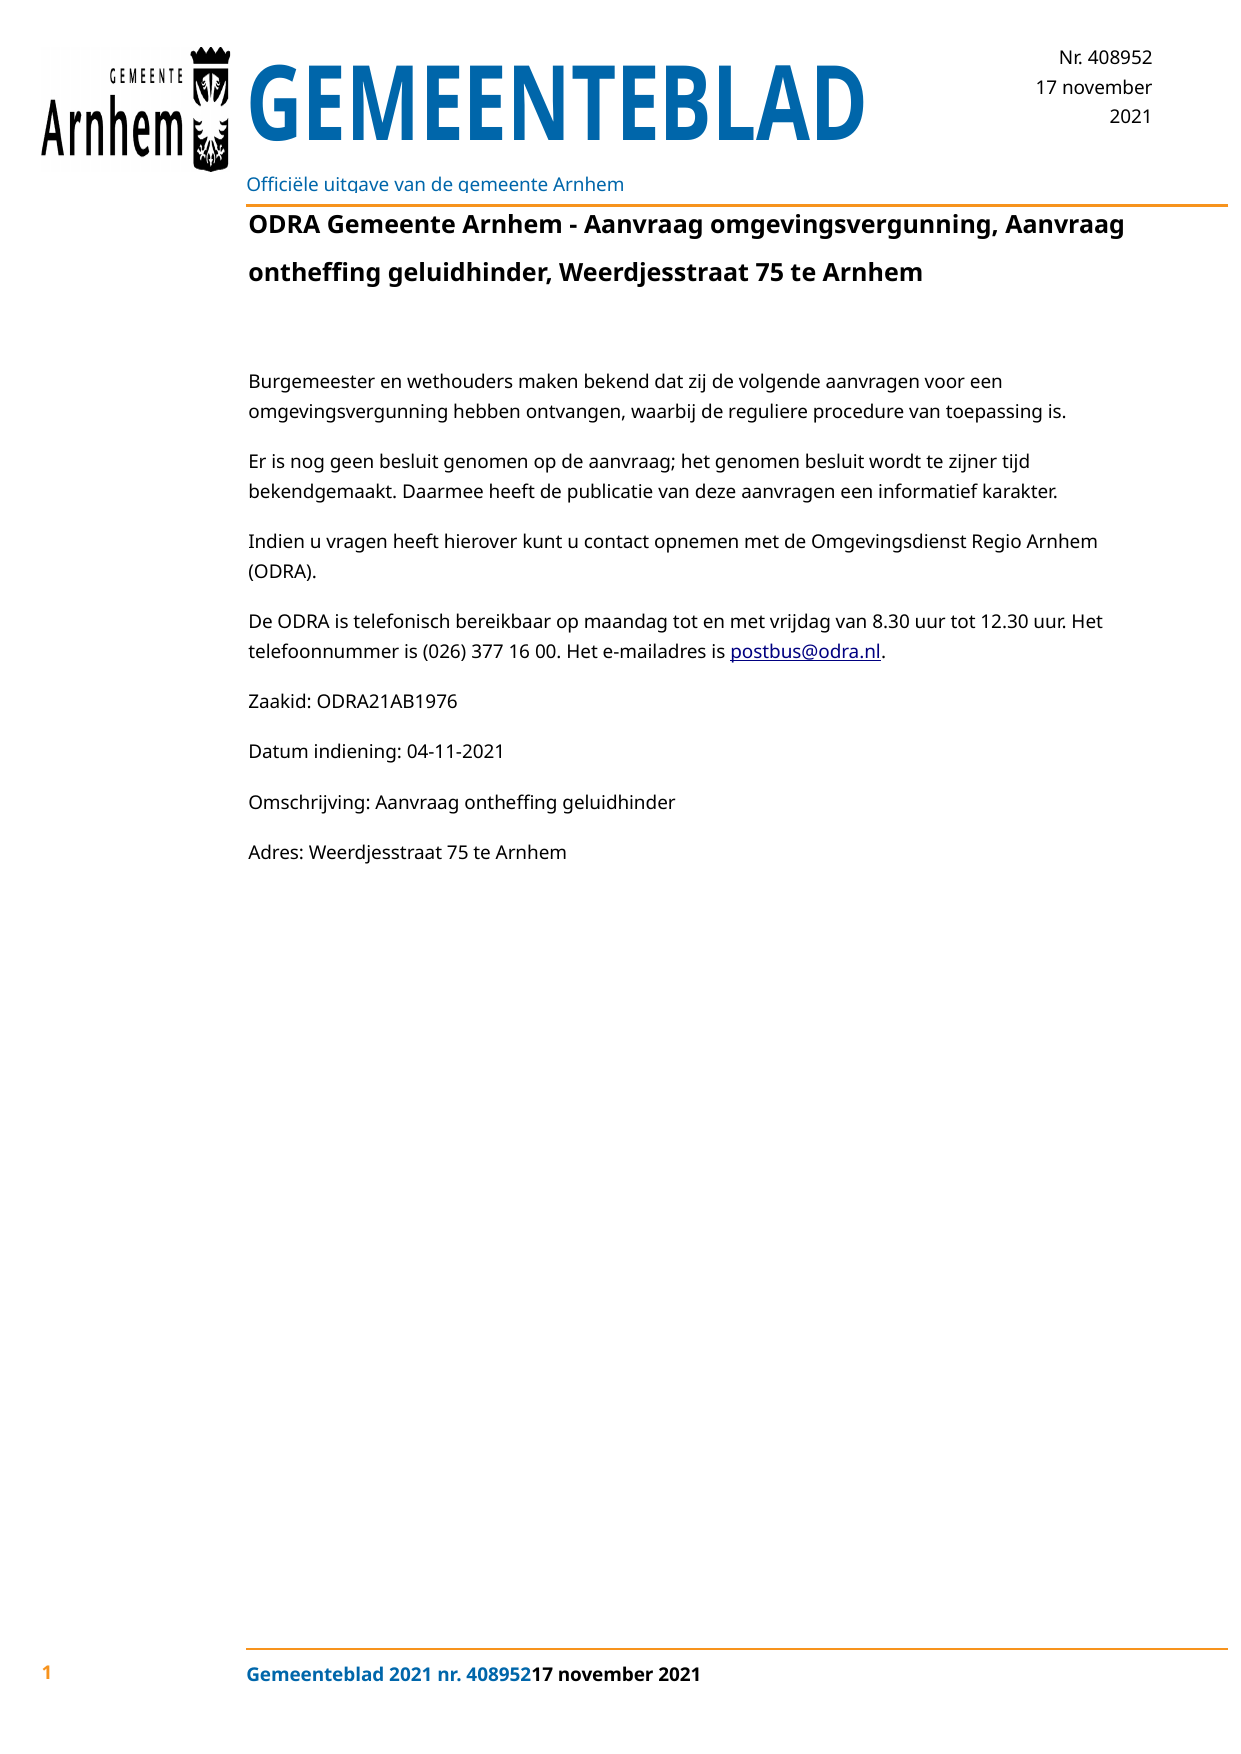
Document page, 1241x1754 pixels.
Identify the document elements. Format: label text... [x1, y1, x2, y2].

text De ODRA is telefonisch bereikbaar op maandag tot en met vrijdag van 8.30 uur tot 12.30 uur. Het telefoonnummer is (026) 377 16 00. Het e-mailadres is postbus@odra.nl. [248, 608, 1152, 664]
text Er is nog geen besluit genomen op de aanvraag; het genomen besluit wordt te zijner tijd bekendgemaakt. Daarmee heeft de publicatie van deze aanvragen een informatief karakter. [248, 448, 1152, 504]
text Zaakid: ODRA21AB1976 [248, 688, 1152, 714]
text Adres: Weerdjesstraat 75 te Arnhem [248, 839, 1152, 865]
text Datum indiening: 04-11-2021 [248, 739, 1152, 764]
text Indien u vragen heeft hierover kunt u contact opnemen met de Omgevingsdienst Regio Arnhem (ODRA). [248, 528, 1152, 584]
picture [41, 47, 231, 172]
text Burgemeester en wethouders maken bekend dat zij de volgende aanvragen voor een omgevingsvergunning hebben ontvangen, waarbij de reguliere procedure van toepassing is. [248, 368, 1152, 424]
text Omschrijving: Aanvraag ontheffing geluidhinder [248, 789, 1152, 815]
text ODRA Gemeente Arnhem - Aanvraag omgevingsvergunning, Aanvraag ontheffing geluidhinder, Weerdjesstraat 75 te Arnhem [248, 207, 1152, 288]
